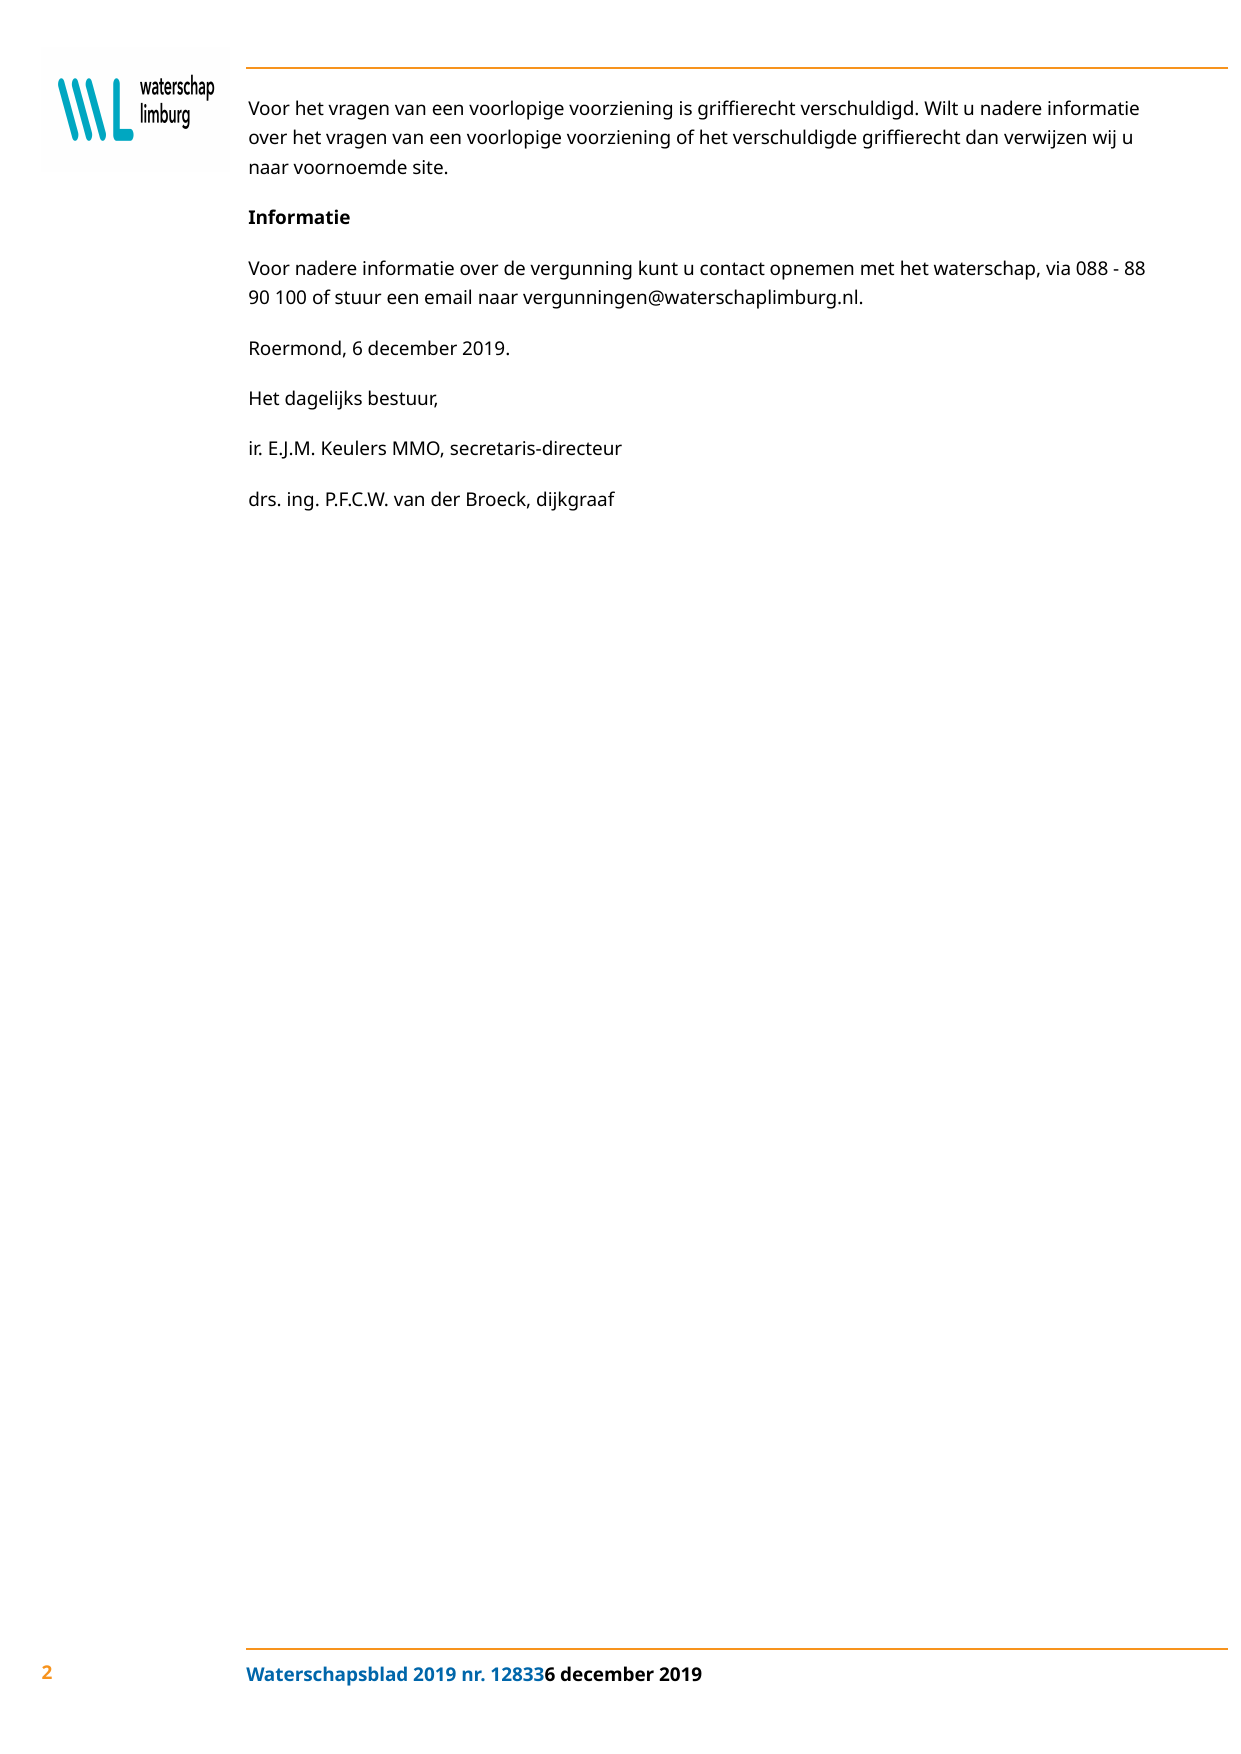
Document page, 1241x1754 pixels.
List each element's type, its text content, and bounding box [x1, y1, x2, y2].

text Voor nadere informatie over de vergunning kunt u contact opnemen met het waterschap, via 088 - 88 90 100 of stuur een email naar vergunningen@waterschaplimburg.nl. [248, 255, 1152, 310]
picture [41, 47, 231, 172]
text drs. ing. P.F.C.W. van der Broeck, dijkgraaf [248, 486, 1152, 512]
text Voor het vragen van een voorlopige voorziening is griffierecht verschuldigd. Wilt u nadere informatie over het vragen van een voorlopige voorziening of het verschuldigde griffierecht dan verwijzen wij u naar voornoemde site. [248, 95, 1152, 180]
text Informatie [248, 204, 1152, 230]
text Het dagelijks bestuur, [248, 385, 1152, 411]
text Roermond, 6 december 2019. [248, 335, 1152, 361]
text ir. E.J.M. Keulers MMO, secretaris-directeur [248, 436, 1152, 461]
